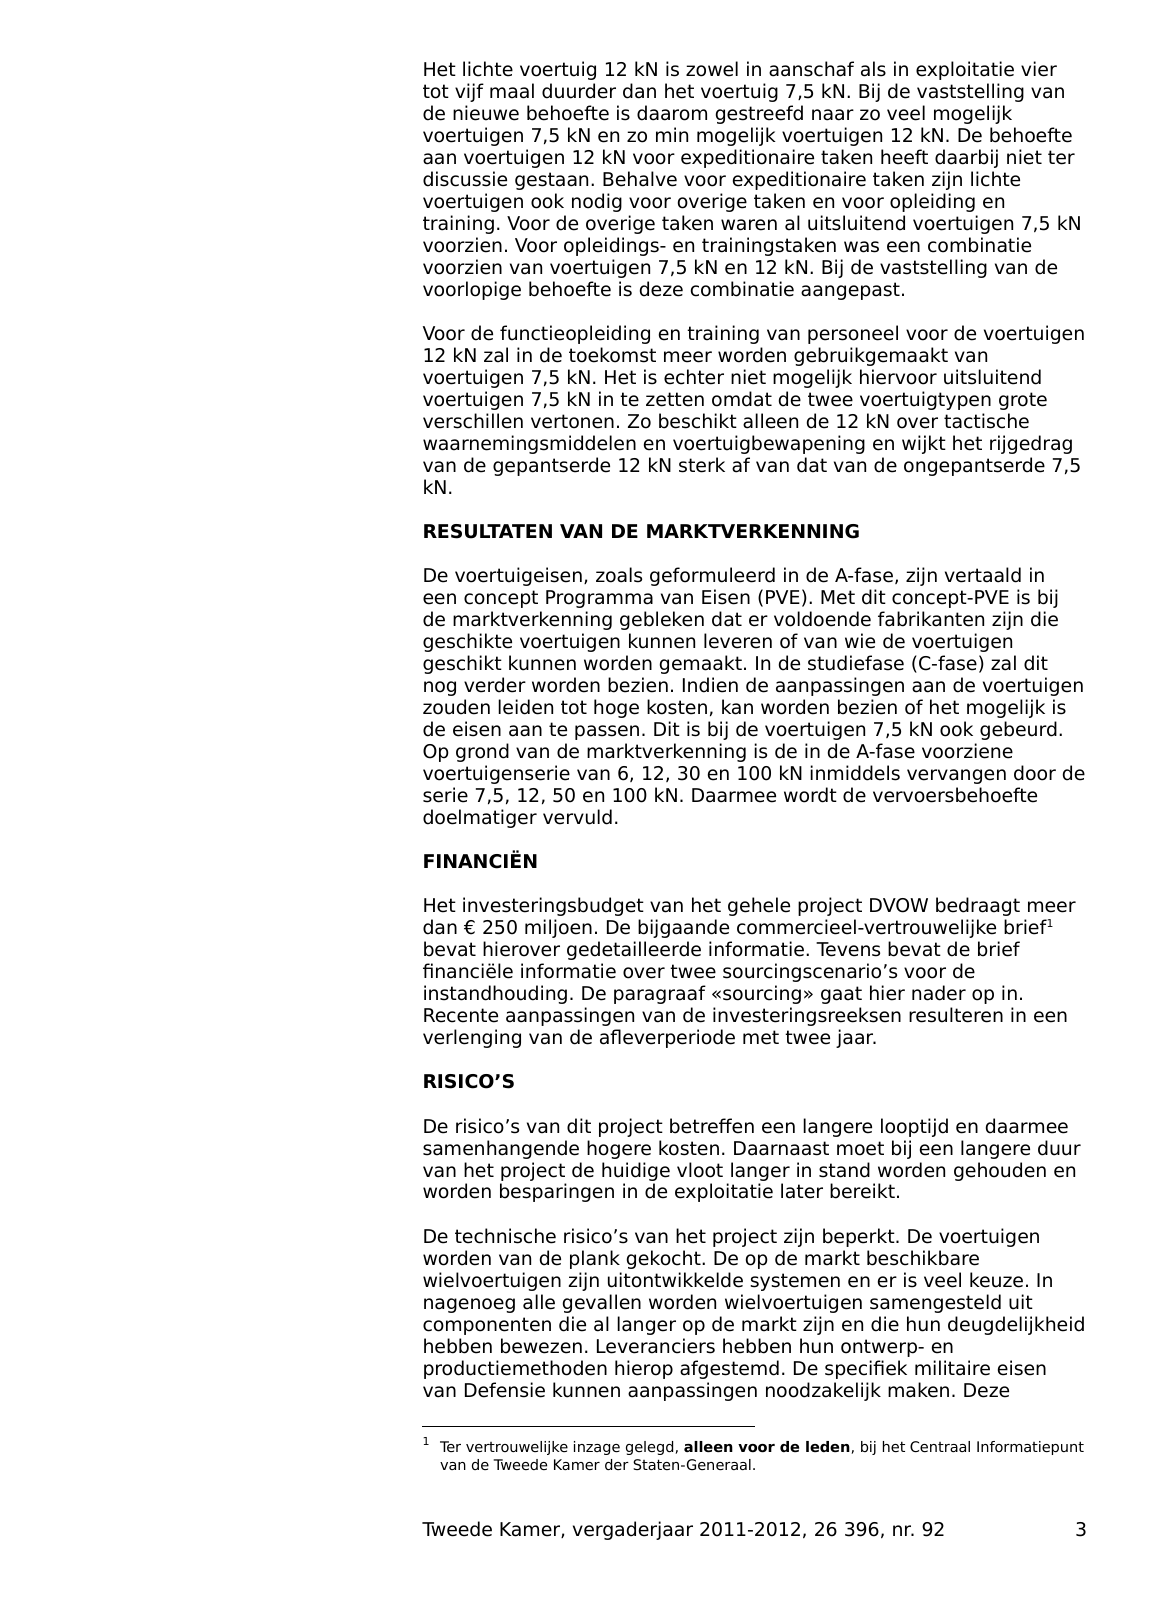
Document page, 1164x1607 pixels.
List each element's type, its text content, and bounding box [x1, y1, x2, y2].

subtitle FINANCIËN [422, 851, 1087, 873]
text De risico’s van dit project betreffen een langere looptijd en daarmee samenhangende hogere kosten. Daarnaast moet bij een langere duur van het project de huidige vloot langer in stand worden gehouden en worden besparingen in de exploitatie later bereikt. [422, 1116, 1087, 1203]
subtitle RISICO’S [422, 1071, 1087, 1093]
text Het investeringsbudget van het gehele project DVOW bedraagt meer dan € 250 miljoen. De bijgaande commercieel-vertrouwelijke brief bevat hierover gedetailleerde informatie. Tevens bevat de brief financiële informatie over twee sourcingscenario’s voor de instandhouding. De paragraaf «sourcing» gaat hier nader op in. Recente aanpassingen van de investeringsreeksen resulteren in een verlenging van de afleverperiode met twee jaar. [422, 895, 1087, 1049]
text De technische risico’s van het project zijn beperkt. De voertuigen worden van de plank gekocht. De op de markt beschikbare wielvoertuigen zijn uitontwikkelde systemen en er is veel keuze. In nagenoeg alle gevallen worden wielvoertuigen samengesteld uit componenten die al langer op de markt zijn en die hun deugdelijkheid hebben bewezen. Leveranciers hebben hun ontwerp- en productiemethoden hierop afgestemd. De specifiek militaire eisen van Defensie kunnen aanpassingen noodzakelijk maken. Deze [422, 1226, 1087, 1401]
subtitle RESULTATEN VAN DE MARKTVERKENNING [422, 521, 1087, 543]
text Ter vertrouwelijke inzage gelegd, alleen voor de leden, bij het Centraal Informatiepunt van de Tweede Kamer der Staten-Generaal. [422, 1435, 1087, 1474]
text De voertuigeisen, zoals geformuleerd in de A-fase, zijn vertaald in een concept Programma van Eisen (PVE). Met dit concept-PVE is bij de marktverkenning gebleken dat er voldoende fabrikanten zijn die geschikte voertuigen kunnen leveren of van wie de voertuigen geschikt kunnen worden gemaakt. In de studiefase (C-fase) zal dit nog verder worden bezien. Indien de aanpassingen aan de voertuigen zouden leiden tot hoge kosten, kan worden bezien of het mogelijk is de eisen aan te passen. Dit is bij de voertuigen 7,5 kN ook gebeurd. Op grond van de marktverkenning is de in de A-fase voorziene voertuigenserie van 6, 12, 30 en 100 kN inmiddels vervangen door de serie 7,5, 12, 50 en 100 kN. Daarmee wordt de vervoersbehoefte doelmatiger vervuld. [422, 565, 1087, 829]
text Het lichte voertuig 12 kN is zowel in aanschaf als in exploitatie vier tot vijf maal duurder dan het voertuig 7,5 kN. Bij de vaststelling van de nieuwe behoefte is daarom gestreefd naar zo veel mogelijk voertuigen 7,5 kN en zo min mogelijk voertuigen 12 kN. De behoefte aan voertuigen 12 kN voor expeditionaire taken heeft daarbij niet ter discussie gestaan. Behalve voor expeditionaire taken zijn lichte voertuigen ook nodig voor overige taken en voor opleiding en training. Voor de overige taken waren al uitsluitend voertuigen 7,5 kN voorzien. Voor opleidings- en trainingstaken was een combinatie voorzien van voertuigen 7,5 kN en 12 kN. Bij de vaststelling van de voorlopige behoefte is deze combinatie aangepast. [422, 59, 1087, 301]
text Voor de functieopleiding en training van personeel voor de voertuigen 12 kN zal in de toekomst meer worden gebruikgemaakt van voertuigen 7,5 kN. Het is echter niet mogelijk hiervoor uitsluitend voertuigen 7,5 kN in te zetten omdat de twee voertuigtypen grote verschillen vertonen. Zo beschikt alleen de 12 kN over tactische waarnemingsmiddelen en voertuigbewapening en wijkt het rijgedrag van de gepantserde 12 kN sterk af van dat van de ongepantserde 7,5 kN. [422, 323, 1087, 499]
